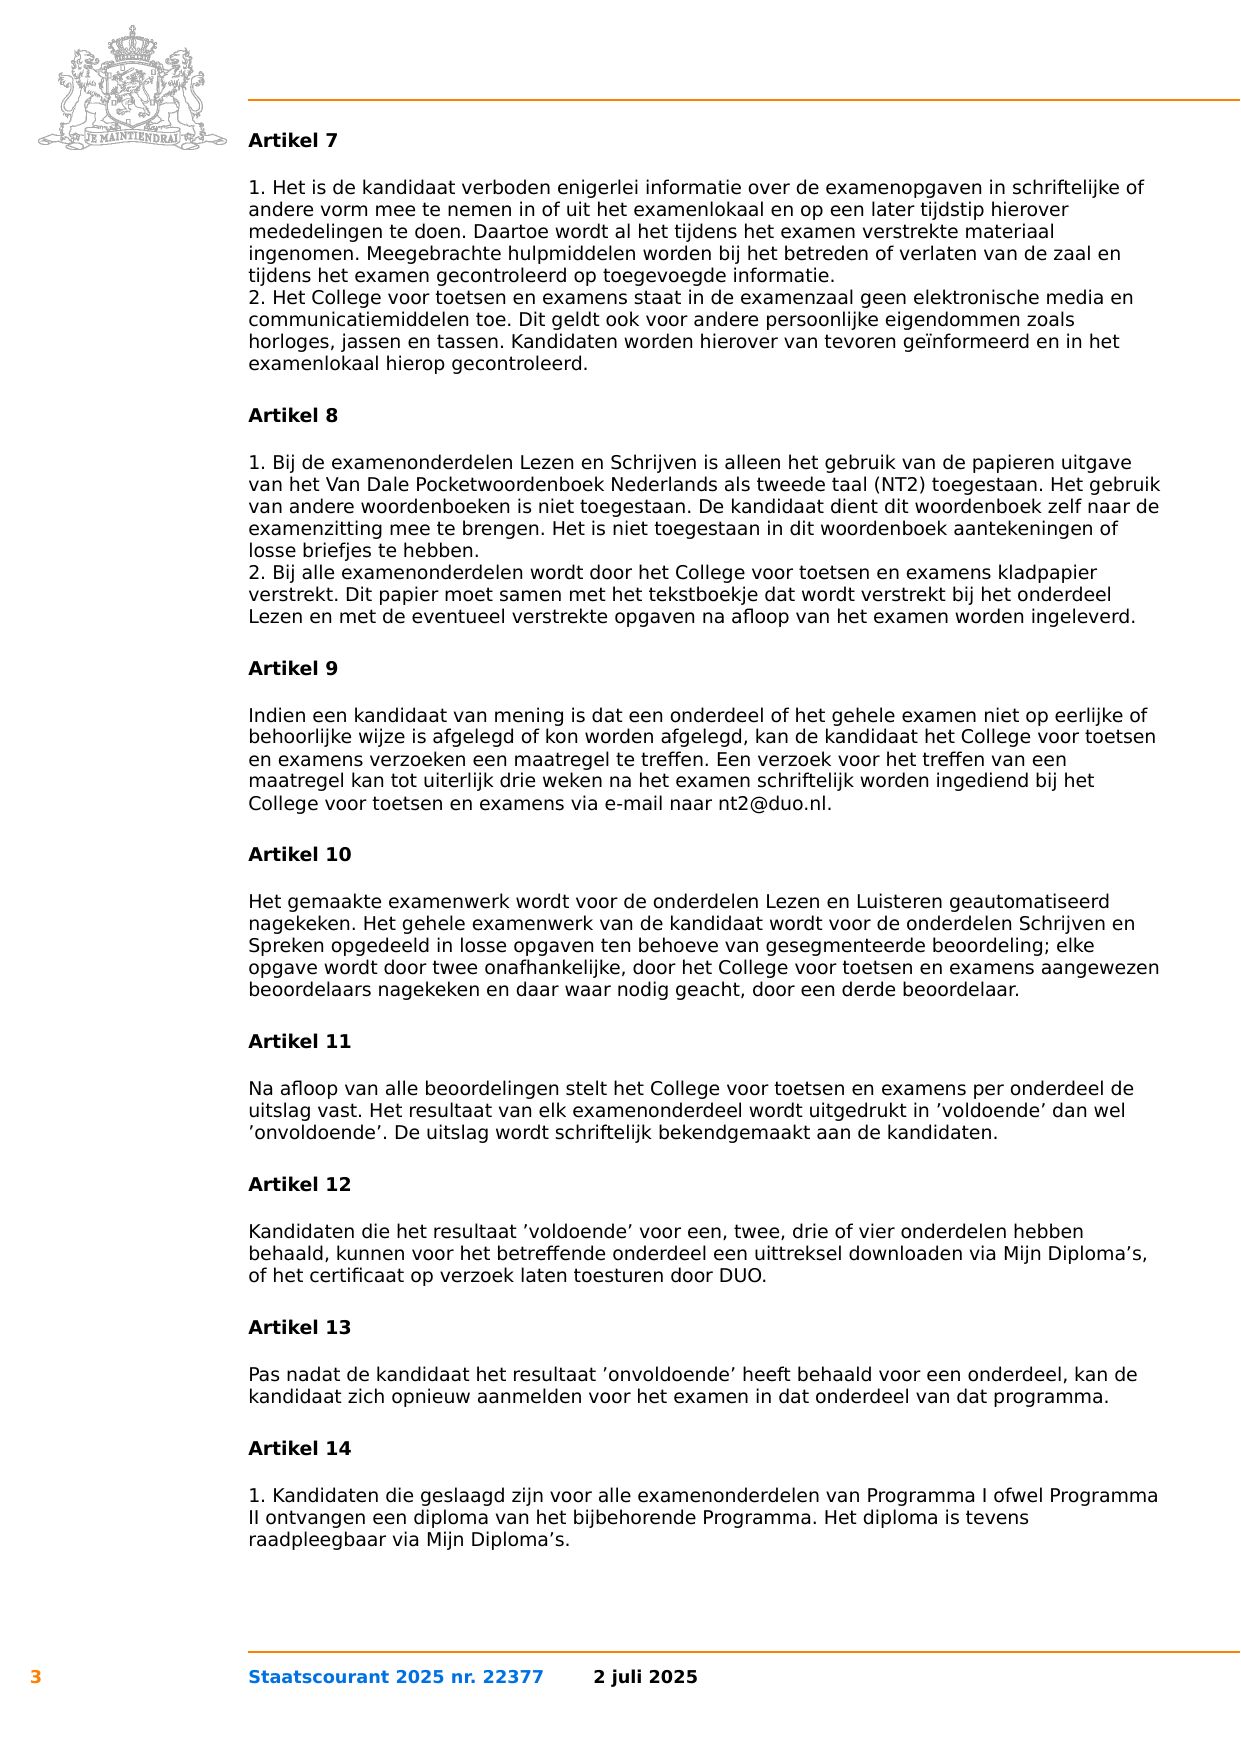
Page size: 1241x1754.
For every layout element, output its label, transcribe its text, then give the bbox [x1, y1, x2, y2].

subtitle Artikel 12 [248, 1174, 1163, 1196]
text Het gemaakte examenwerk wordt voor de onderdelen Lezen en Luisteren geautomatiseerd nagekeken. Het gehele examenwerk van de kandidaat wordt voor de onderdelen Schrijven en Spreken opgedeeld in losse opgaven ten behoeve van gesegmenteerde beoordeling; elke opgave wordt door twee onafhankelijke, door het College voor toetsen en examens aangewezen beoordelaars nagekeken en daar waar nodig geacht, door een derde beoordelaar. [248, 891, 1163, 1001]
text Kandidaten die het resultaat ’voldoende’ voor een, twee, drie of vier onderdelen hebben behaald, kunnen voor het betreffende onderdeel een uittreksel downloaden via Mijn Diploma’s, of het certificaat op verzoek laten toesturen door DUO. [248, 1221, 1163, 1287]
picture [38, 25, 227, 150]
text 1. Kandidaten die geslaagd zijn voor alle examenonderdelen van Programma I ofwel Programma II ontvangen een diploma van het bijbehorende Programma. Het diploma is tevens raadpleegbaar via Mijn Diploma’s. [248, 1485, 1163, 1551]
subtitle Artikel 9 [248, 657, 1163, 679]
subtitle Artikel 13 [248, 1317, 1163, 1339]
text Indien een kandidaat van mening is dat een onderdeel of het gehele examen niet op eerlijke of behoorlijke wijze is afgelegd of kon worden afgelegd, kan de kandidaat het College voor toetsen en examens verzoeken een maatregel te treffen. Een verzoek voor het treffen van een maatregel kan tot uiterlijk drie weken na het examen schriftelijk worden ingediend bij het College voor toetsen en examens via e-mail naar nt2@duo.nl. [248, 704, 1163, 814]
subtitle Artikel 11 [248, 1031, 1163, 1053]
text 2. Bij alle examenonderdelen wordt door het College voor toetsen en examens kladpapier verstrekt. Dit papier moet samen met het tekstboekje dat wordt verstrekt bij het onderdeel Lezen en met de eventueel verstrekte opgaven na afloop van het examen worden ingeleverd. [248, 562, 1163, 627]
text 1. Bij de examenonderdelen Lezen en Schrijven is alleen het gebruik van de papieren uitgave van het Van Dale Pocketwoordenboek Nederlands als tweede taal (NT2) toegestaan. Het gebruik van andere woordenboeken is niet toegestaan. De kandidaat dient dit woordenboek zelf naar de examenzitting mee te brengen. Het is niet toegestaan in dit woordenboek aantekeningen of losse briefjes te hebben. [248, 452, 1163, 562]
subtitle Artikel 7 [248, 130, 1163, 152]
text Pas nadat de kandidaat het resultaat ’onvoldoende’ heeft behaald voor een onderdeel, kan de kandidaat zich opnieuw aanmelden voor het examen in dat onderdeel van dat programma. [248, 1364, 1163, 1408]
text 2. Het College voor toetsen en examens staat in de examenzaal geen elektronische media en communicatiemiddelen toe. Dit geldt ook voor andere persoonlijke eigendommen zoals horloges, jassen en tassen. Kandidaten worden hierover van tevoren geïnformeerd en in het examenlokaal hierop gecontroleerd. [248, 287, 1163, 375]
subtitle Artikel 10 [248, 844, 1163, 866]
text Na afloop van alle beoordelingen stelt het College voor toetsen en examens per onderdeel de uitslag vast. Het resultaat van elk examenonderdeel wordt uitgedrukt in ’voldoende’ dan wel ’onvoldoende’. De uitslag wordt schriftelijk bekendgemaakt aan de kandidaten. [248, 1078, 1163, 1144]
subtitle Artikel 14 [248, 1438, 1163, 1460]
text 1. Het is de kandidaat verboden enigerlei informatie over de examenopgaven in schriftelijke of andere vorm mee te nemen in of uit het examenlokaal en op een later tijdstip hierover mededelingen te doen. Daartoe wordt al het tijdens het examen verstrekte materiaal ingenomen. Meegebrachte hulpmiddelen worden bij het betreden of verlaten van de zaal en tijdens het examen gecontroleerd op toegevoegde informatie. [248, 177, 1163, 287]
subtitle Artikel 8 [248, 405, 1163, 427]
